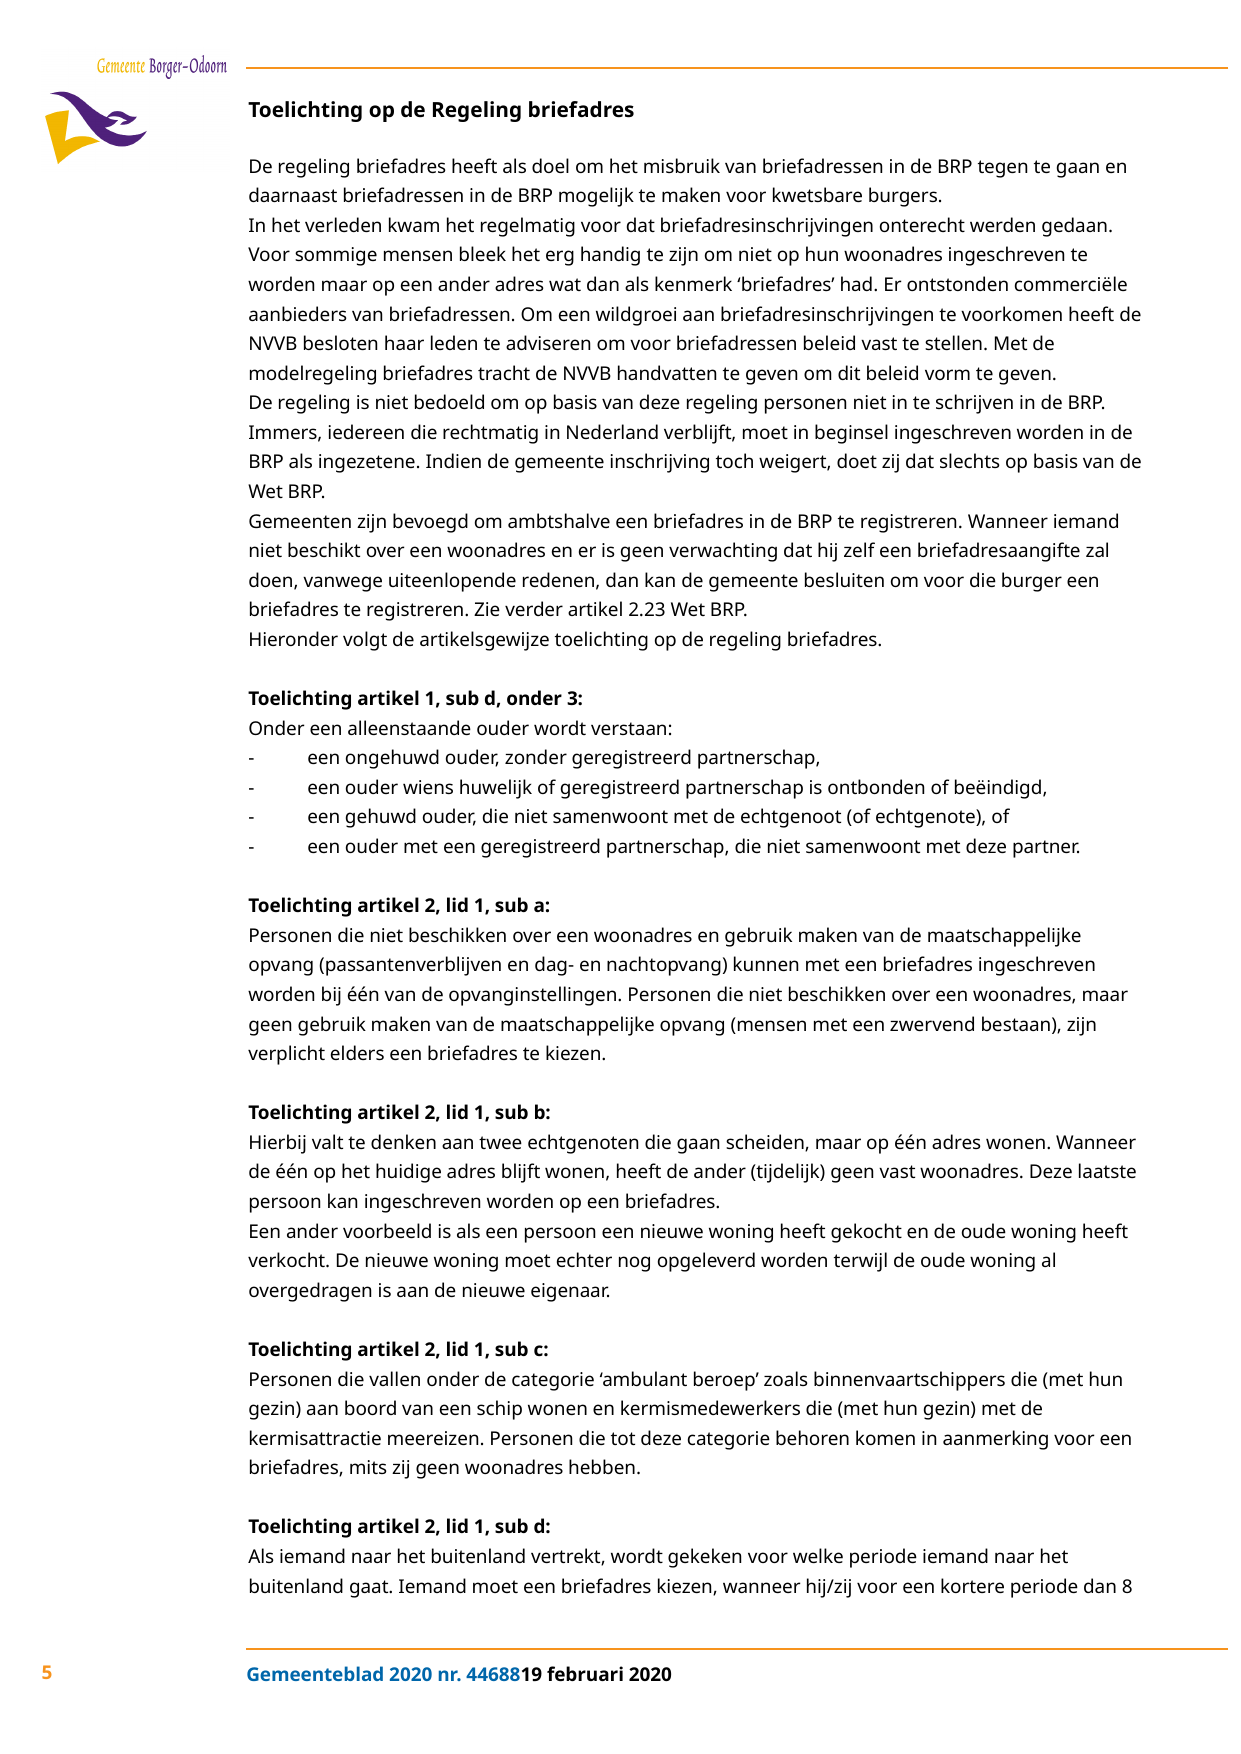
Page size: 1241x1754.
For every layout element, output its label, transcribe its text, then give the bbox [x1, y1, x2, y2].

text Personen die vallen onder de categorie ‘ambulant beroep’ zoals binnenvaartschippers die (met hun gezin) aan boord van een schip wonen en kermismedewerkers die (met hun gezin) met de kermisattractie meereizen. Personen die tot deze categorie behoren komen in aanmerking voor een briefadres, mits zij geen woonadres hebben. [248, 1366, 1152, 1480]
text Onder een alleenstaande ouder wordt verstaan: [248, 715, 1152, 741]
text Als iemand naar het buitenland vertrekt, wordt gekeken voor welke periode iemand naar het buitenland gaat. Iemand moet een briefadres kiezen, wanneer hij/zij voor een kortere periode dan 8 [248, 1543, 1152, 1599]
text Hierbij valt te denken aan twee echtgenoten die gaan scheiden, maar op één adres wonen. Wanneer de één op het huidige adres blijft wonen, heeft de ander (tijdelijk) geen vast woonadres. Deze laatste persoon kan ingeschreven worden op een briefadres. [248, 1129, 1152, 1214]
list een ongehuwd ouder, zonder geregistreerd partnerschap, [248, 744, 1152, 770]
text Personen die niet beschikken over een woonadres en gebruik maken van de maatschappelijke opvang (passantenverblijven en dag- en nachtopvang) kunnen met een briefadres ingeschreven worden bij één van de opvanginstellingen. Personen die niet beschikken over een woonadres, maar geen gebruik maken van de maatschappelijke opvang (mensen met een zwervend bestaan), zijn verplicht elders een briefadres te kiezen. [248, 922, 1152, 1066]
text Toelichting artikel 2, lid 1, sub a: [248, 892, 1152, 918]
text Toelichting artikel 2, lid 1, sub d: [248, 1514, 1152, 1539]
text De regeling is niet bedoeld om op basis van deze regeling personen niet in te schrijven in de BRP. Immers, iedereen die rechtmatig in Nederland verblijft, moet in beginsel ingeschreven worden in de BRP als ingezetene. Indien de gemeente inschrijving toch weigert, doet zij dat slechts op basis van de Wet BRP. [248, 389, 1152, 504]
list een gehuwd ouder, die niet samenwoont met de echtgenoot (of echtgenote), of [248, 804, 1152, 829]
list een ouder met een geregistreerd partnerschap, die niet samenwoont met deze partner. [248, 833, 1152, 859]
text Toelichting op de Regeling briefadres [248, 95, 1152, 123]
text Hieronder volgt de artikelsgewijze toelichting op de regeling briefadres. [248, 626, 1152, 652]
text Een ander voorbeeld is als een persoon een nieuwe woning heeft gekocht en de oude woning heeft verkocht. De nieuwe woning moet echter nog opgeleverd worden terwijl de oude woning al overgedragen is aan de nieuwe eigenaar. [248, 1218, 1152, 1303]
text Toelichting artikel 2, lid 1, sub c: [248, 1336, 1152, 1362]
picture [41, 47, 231, 172]
list een ouder wiens huwelijk of geregistreerd partnerschap is ontbonden of beëindigd, [248, 774, 1152, 800]
text Gemeenten zijn bevoegd om ambtshalve een briefadres in de BRP te registreren. Wanneer iemand niet beschikt over een woonadres en er is geen verwachting dat hij zelf een briefadresaangifte zal doen, vanwege uiteenlopende redenen, dan kan de gemeente besluiten om voor die burger een briefadres te registreren. Zie verder artikel 2.23 Wet BRP. [248, 508, 1152, 622]
text Toelichting artikel 1, sub d, onder 3: [248, 685, 1152, 711]
text Toelichting artikel 2, lid 1, sub b: [248, 1099, 1152, 1125]
text In het verleden kwam het regelmatig voor dat briefadresinschrijvingen onterecht werden gedaan. Voor sommige mensen bleek het erg handig te zijn om niet op hun woonadres ingeschreven te worden maar op een ander adres wat dan als kenmerk ‘briefadres’ had. Er ontstonden commerciële aanbieders van briefadressen. Om een wildgroei aan briefadresinschrijvingen te voorkomen heeft de NVVB besloten haar leden te adviseren om voor briefadressen beleid vast te stellen. Met de modelregeling briefadres tracht de NVVB handvatten te geven om dit beleid vorm te geven. [248, 212, 1152, 386]
text De regeling briefadres heeft als doel om het misbruik van briefadressen in de BRP tegen te gaan en daarnaast briefadressen in de BRP mogelijk te maken voor kwetsbare burgers. [248, 153, 1152, 208]
